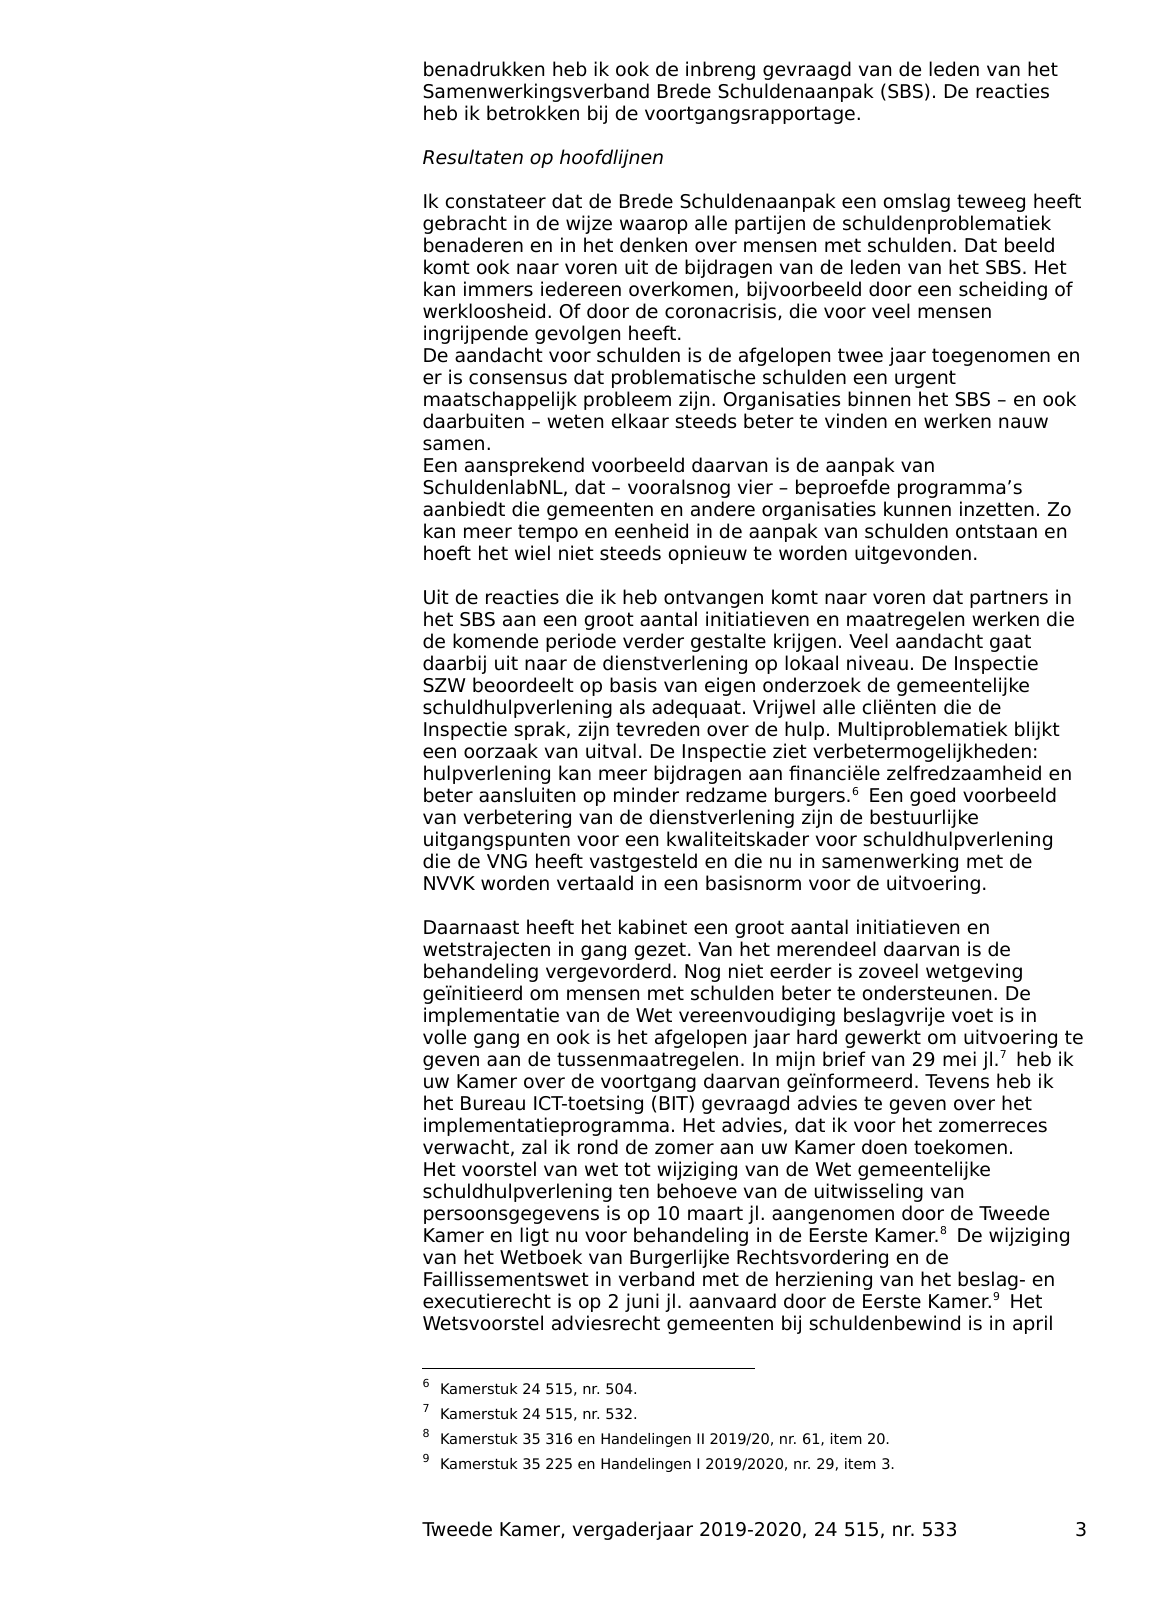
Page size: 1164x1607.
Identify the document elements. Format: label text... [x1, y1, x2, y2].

text Het voorstel van wet tot wijziging van de Wet gemeentelijke schuldhulpverlening ten behoeve van de uitwisseling van persoonsgegevens is op 10 maart jl. aangenomen door de Tweede Kamer en ligt nu voor behandeling in de Eerste Kamer. De wijziging van het Wetboek van Burgerlijke Rechtsvordering en de Faillissementswet in verband met de herziening van het beslag- en executierecht is op 2 juni jl. aanvaard door de Eerste Kamer. Het Wetsvoorstel adviesrecht gemeenten bij schuldenbewind is in april [422, 1159, 1087, 1335]
text benadrukken heb ik ook de inbreng gevraagd van de leden van het Samenwerkingsverband Brede Schuldenaanpak (SBS). De reacties heb ik betrokken bij de voortgangsrapportage. [422, 59, 1087, 125]
text Ik constateer dat de Brede Schuldenaanpak een omslag teweeg heeft gebracht in de wijze waarop alle partijen de schuldenproblematiek benaderen en in het denken over mensen met schulden. Dat beeld komt ook naar voren uit de bijdragen van de leden van het SBS. Het kan immers iedereen overkomen, bijvoorbeeld door een scheiding of werkloosheid. Of door de coronacrisis, die voor veel mensen ingrijpende gevolgen heeft. [422, 191, 1087, 345]
text Kamerstuk 24 515, nr. 504. [422, 1377, 1087, 1399]
text De aandacht voor schulden is de afgelopen twee jaar toegenomen en er is consensus dat problematische schulden een urgent maatschappelijk probleem zijn. Organisaties binnen het SBS – en ook daarbuiten – weten elkaar steeds beter te vinden en werken nauw samen. [422, 345, 1087, 455]
text Kamerstuk 35 316 en Handelingen II 2019/20, nr. 61, item 20. [422, 1427, 1087, 1449]
subtitle Resultaten op hoofdlijnen [422, 147, 1087, 169]
text Een aansprekend voorbeeld daarvan is de aanpak van SchuldenlabNL, dat – vooralsnog vier – beproefde programma’s aanbiedt die gemeenten en andere organisaties kunnen inzetten. Zo kan meer tempo en eenheid in de aanpak van schulden ontstaan en hoeft het wiel niet steeds opnieuw te worden uitgevonden. [422, 455, 1087, 565]
text Kamerstuk 35 225 en Handelingen I 2019/2020, nr. 29, item 3. [422, 1452, 1087, 1474]
text Uit de reacties die ik heb ontvangen komt naar voren dat partners in het SBS aan een groot aantal initiatieven en maatregelen werken die de komende periode verder gestalte krijgen. Veel aandacht gaat daarbij uit naar de dienstverlening op lokaal niveau. De Inspectie SZW beoordeelt op basis van eigen onderzoek de gemeentelijke schuldhulpverlening als adequaat. Vrijwel alle cliënten die de Inspectie sprak, zijn tevreden over de hulp. Multiproblematiek blijkt een oorzaak van uitval. De Inspectie ziet verbetermogelijkheden: hulpverlening kan meer bijdragen aan financiële zelfredzaamheid en beter aansluiten op minder redzame burgers. Een goed voorbeeld van verbetering van de dienstverlening zijn de bestuurlijke uitgangspunten voor een kwaliteitskader voor schuldhulpverlening die de VNG heeft vastgesteld en die nu in samenwerking met de NVVK worden vertaald in een basisnorm voor de uitvoering. [422, 587, 1087, 895]
text Kamerstuk 24 515, nr. 532. [422, 1402, 1087, 1424]
text Daarnaast heeft het kabinet een groot aantal initiatieven en wetstrajecten in gang gezet. Van het merendeel daarvan is de behandeling vergevorderd. Nog niet eerder is zoveel wetgeving geïnitieerd om mensen met schulden beter te ondersteunen. De implementatie van de Wet vereenvoudiging beslagvrije voet is in volle gang en ook is het afgelopen jaar hard gewerkt om uitvoering te geven aan de tussenmaatregelen. In mijn brief van 29 mei jl. heb ik uw Kamer over de voortgang daarvan geïnformeerd. Tevens heb ik het Bureau ICT-toetsing (BIT) gevraagd advies te geven over het implementatieprogramma. Het advies, dat ik voor het zomerreces verwacht, zal ik rond de zomer aan uw Kamer doen toekomen. [422, 917, 1087, 1159]
